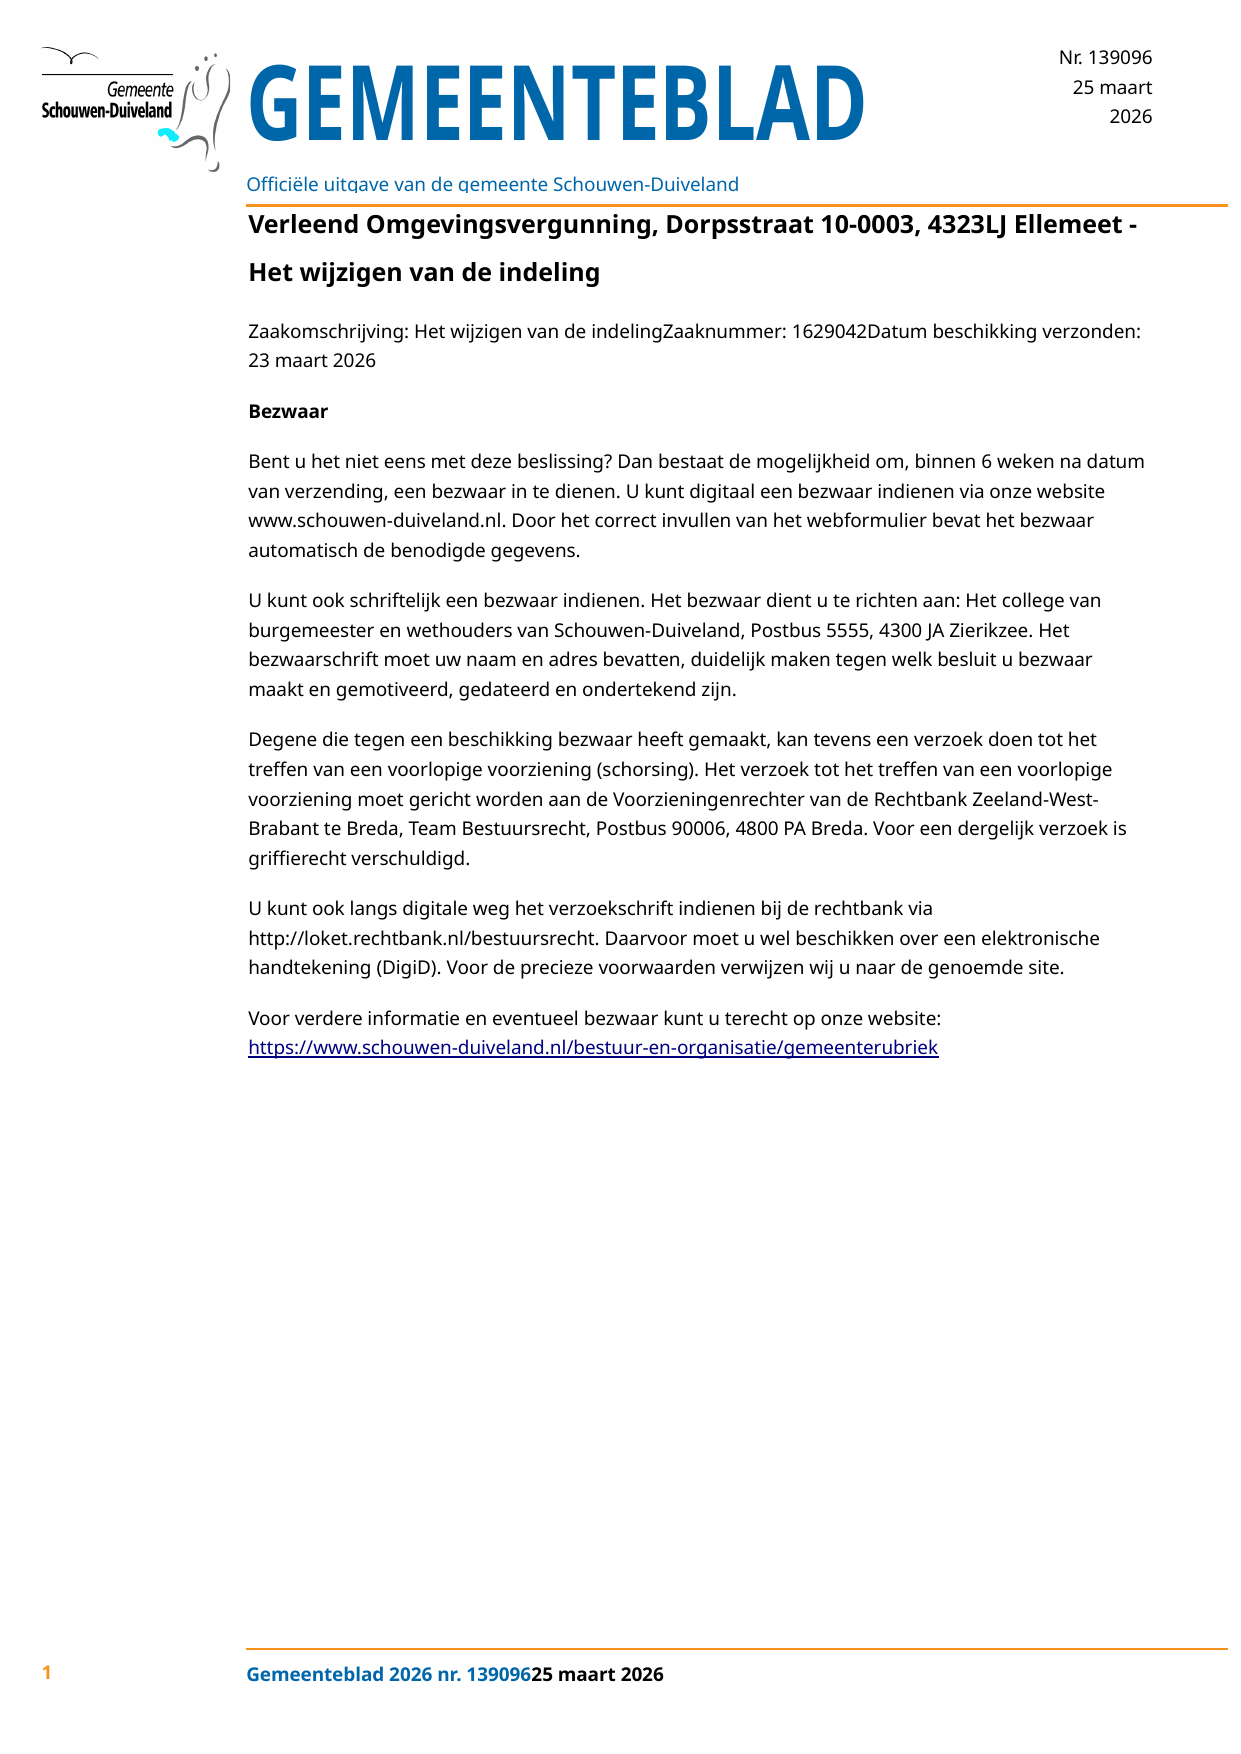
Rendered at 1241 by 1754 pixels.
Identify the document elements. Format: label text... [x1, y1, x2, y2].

text Zaakomschrijving: Het wijzigen van de indelingZaaknummer: 1629042Datum beschikking verzonden: 23 maart 2026 [248, 318, 1152, 373]
text Verleend Omgevingsvergunning, Dorpsstraat 10-0003, 4323LJ Ellemeet - Het wijzigen van de indeling [248, 207, 1152, 288]
text Degene die tegen een beschikking bezwaar heeft gemaakt, kan tevens een verzoek doen tot het treffen van een voorlopige voorziening (schorsing). Het verzoek tot het treffen van een voorlopige voorziening moet gericht worden aan de Voorzieningenrechter van de Rechtbank Zeeland-West-Brabant te Breda, Team Bestuursrecht, Postbus 90006, 4800 PA Breda. Voor een dergelijk verzoek is griffierecht verschuldigd. [248, 727, 1152, 871]
text U kunt ook schriftelijk een bezwaar indienen. Het bezwaar dient u te richten aan: Het college van burgemeester en wethouders van Schouwen-Duiveland, Postbus 5555, 4300 JA Zierikzee. Het bezwaarschrift moet uw naam en adres bevatten, duidelijk maken tegen welk besluit u bezwaar maakt en gemotiveerd, gedateerd en ondertekend zijn. [248, 587, 1152, 702]
text Bent u het niet eens met deze beslissing? Dan bestaat de mogelijkheid om, binnen 6 weken na datum van verzending, een bezwaar in te dienen. U kunt digitaal een bezwaar indienen via onze website www.schouwen-duiveland.nl. Door het correct invullen van het webformulier bevat het bezwaar automatisch de benodigde gegevens. [248, 448, 1152, 563]
text U kunt ook langs digitale weg het verzoekschrift indienen bij de rechtbank via http://loket.rechtbank.nl/bestuursrecht. Daarvoor moet u wel beschikken over een elektronische handtekening (DigiD). Voor de precieze voorwaarden verwijzen wij u naar de genoemde site. [248, 895, 1152, 980]
text Voor verdere informatie en eventueel bezwaar kunt u terecht op onze website: https://www.schouwen-duiveland.nl/bestuur-en-organisatie/gemeenterubriek [248, 1005, 1152, 1060]
text Bezwaar [248, 398, 1152, 424]
picture [41, 47, 231, 172]
